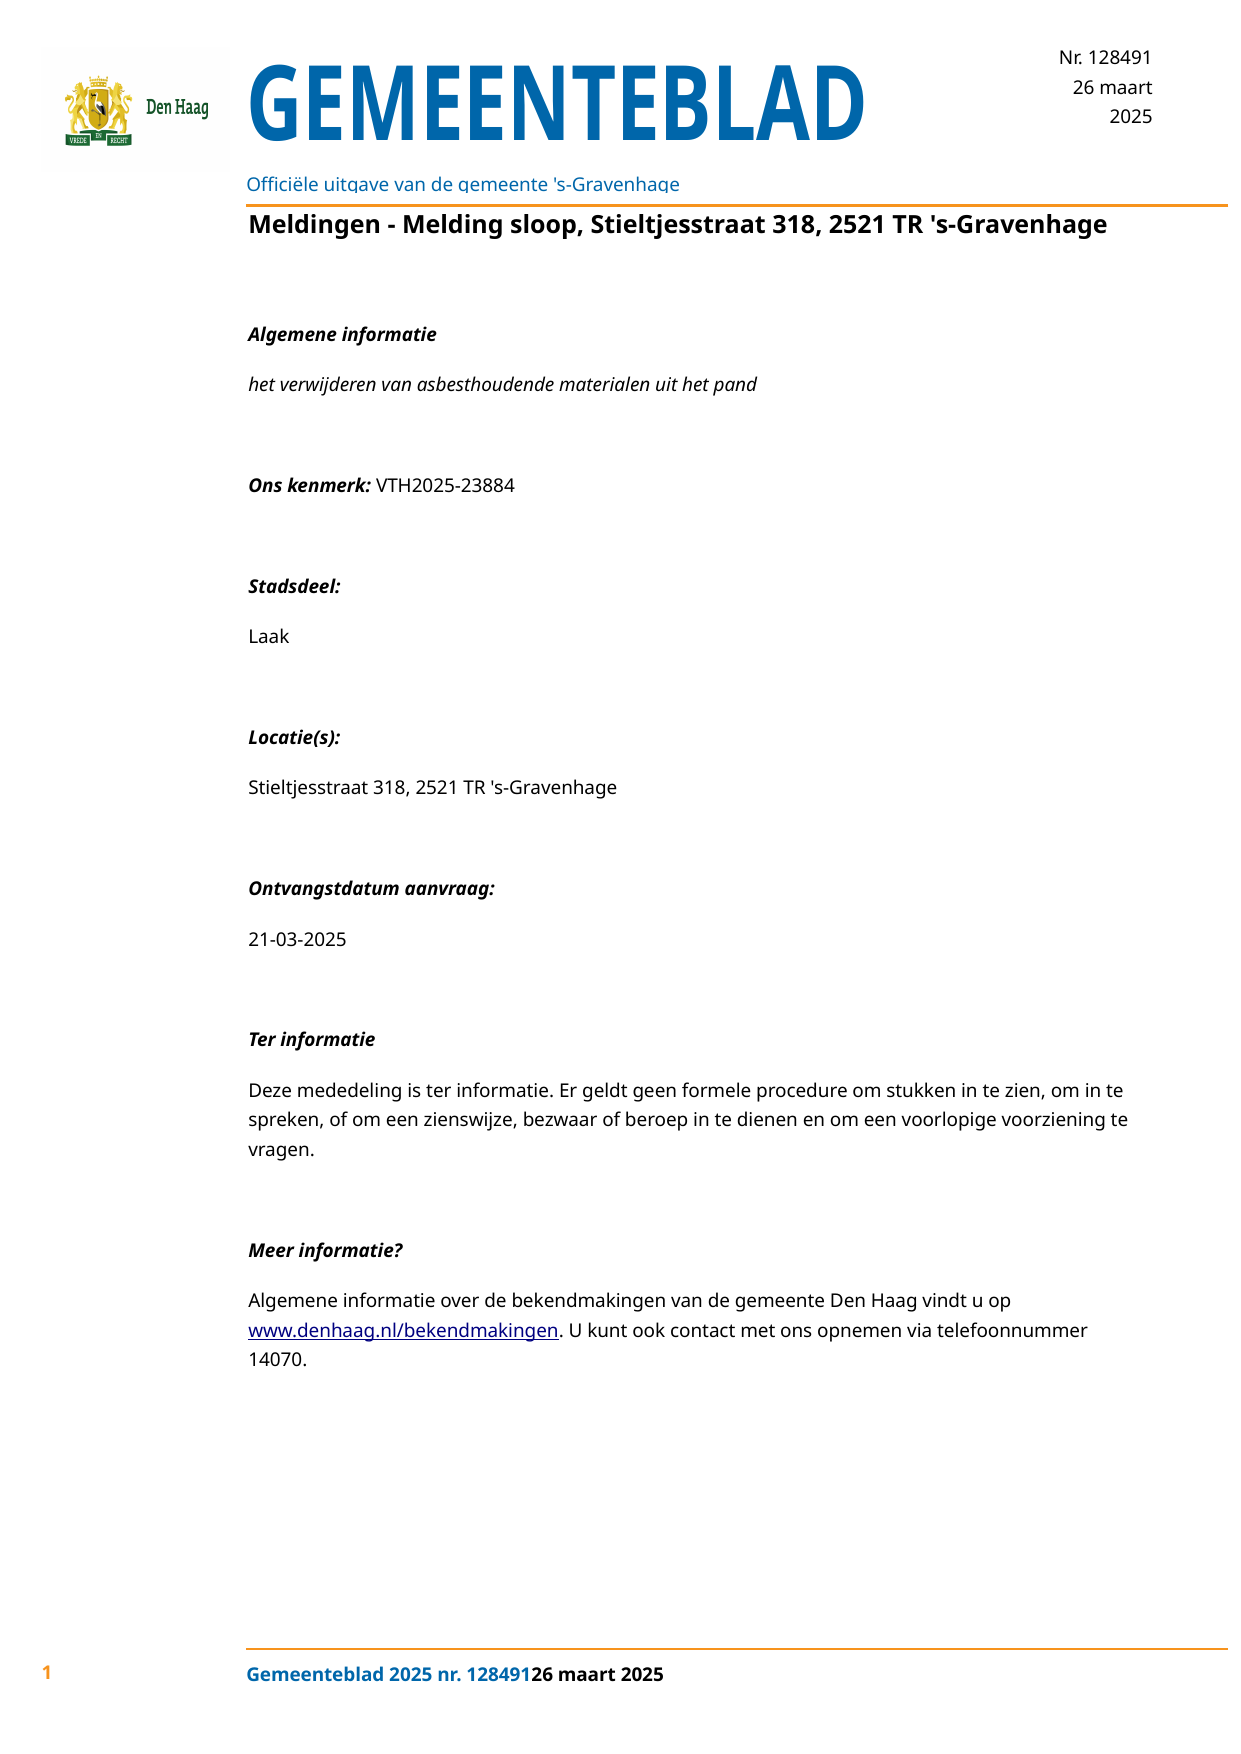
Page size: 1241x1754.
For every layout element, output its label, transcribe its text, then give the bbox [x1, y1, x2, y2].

text Ons kenmerk: VTH2025-23884 [248, 472, 1152, 498]
text Locatie(s): [248, 724, 1152, 750]
text het verwijderen van asbesthoudende materialen uit het pand [248, 371, 1152, 397]
text Laak [248, 623, 1152, 649]
text Stadsdeel: [248, 573, 1152, 598]
text Algemene informatie [248, 321, 1152, 346]
text Ter informatie [248, 1027, 1152, 1052]
text Stieltjesstraat 318, 2521 TR 's-Gravenhage [248, 774, 1152, 800]
picture [41, 47, 231, 172]
text Deze mededeling is ter informatie. Er geldt geen formele procedure om stukken in te zien, om in te spreken, of om een zienswijze, bezwaar of beroep in te dienen en om een voorlopige voorziening te vragen. [248, 1077, 1152, 1162]
text Ontvangstdatum aanvraag: [248, 875, 1152, 901]
text Meer informatie? [248, 1237, 1152, 1263]
text Algemene informatie over de bekendmakingen van de gemeente Den Haag vindt u op www.denhaag.nl/bekendmakingen. U kunt ook contact met ons opnemen via telefoonnummer 14070. [248, 1287, 1152, 1372]
text Meldingen - Melding sloop, Stieltjesstraat 318, 2521 TR 's-Gravenhage [248, 207, 1152, 241]
text 21-03-2025 [248, 926, 1152, 951]
